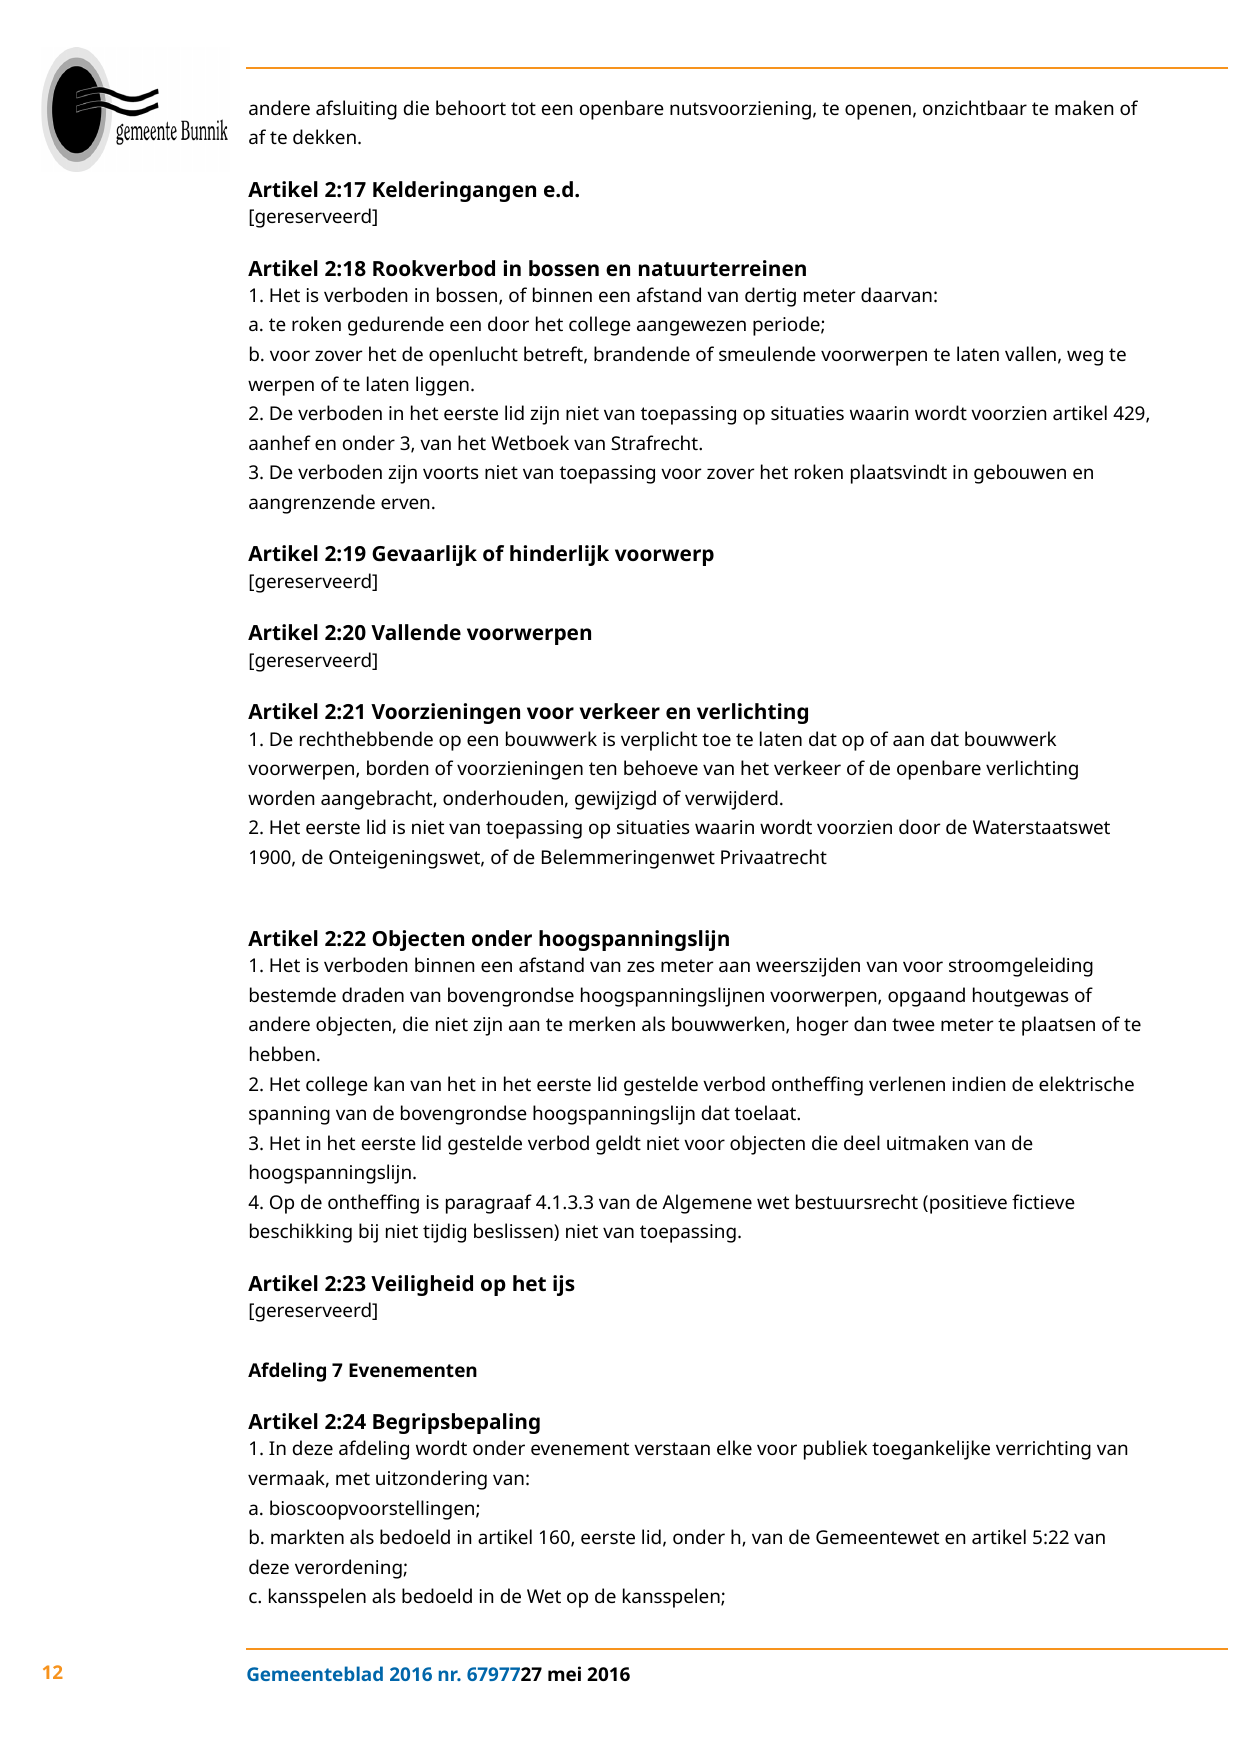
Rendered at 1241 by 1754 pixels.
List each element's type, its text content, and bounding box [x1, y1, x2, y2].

text [gereserveerd] [248, 1298, 1152, 1323]
text 3. De verboden zijn voorts niet van toepassing voor zover het roken plaatsvindt in gebouwen en aangrenzende erven. [248, 459, 1152, 515]
text 1. Het is verboden binnen een afstand van zes meter aan weerszijden van voor stroomgeleiding bestemde draden van bovengrondse hoogspanningslijnen voorwerpen, opgaand houtgewas of andere objecten, die niet zijn aan te merken als bouwwerken, hoger dan twee meter te plaatsen of te hebben. [248, 952, 1152, 1067]
text c. kansspelen als bedoeld in de Wet op de kansspelen; [248, 1583, 1152, 1609]
text Artikel 2:22 Objecten onder hoogspanningslijn [248, 924, 1152, 952]
text 1. Het is verboden in bossen, of binnen een afstand van dertig meter daarvan: [248, 282, 1152, 308]
text b. voor zover het de openlucht betreft, brandende of smeulende voorwerpen te laten vallen, weg te werpen of te laten liggen. [248, 341, 1152, 397]
text Artikel 2:21 Voorzieningen voor verkeer en verlichting [248, 697, 1152, 726]
text [gereserveerd] [248, 568, 1152, 594]
text [gereserveerd] [248, 203, 1152, 229]
text a. te roken gedurende een door het college aangewezen periode; [248, 312, 1152, 337]
text Afdeling 7 Evenementen [248, 1357, 1152, 1382]
text Artikel 2:20 Vallende voorwerpen [248, 618, 1152, 647]
text 2. De verboden in het eerste lid zijn niet van toepassing op situaties waarin wordt voorzien artikel 429, aanhef en onder 3, van het Wetboek van Strafrecht. [248, 400, 1152, 456]
text 3. Het in het eerste lid gestelde verbod geldt niet voor objecten die deel uitmaken van de hoogspanningslijn. [248, 1130, 1152, 1185]
text 2. Het college kan van het in het eerste lid gestelde verbod ontheffing verlenen indien de elektrische spanning van de bovengrondse hoogspanningslijn dat toelaat. [248, 1071, 1152, 1126]
text Artikel 2:18 Rookverbod in bossen en natuurterreinen [248, 254, 1152, 282]
picture [41, 47, 231, 172]
text Artikel 2:23 Veiligheid op het ijs [248, 1269, 1152, 1298]
text Artikel 2:24 Begripsbepaling [248, 1407, 1152, 1436]
text [gereserveerd] [248, 647, 1152, 673]
text 2. Het eerste lid is niet van toepassing op situaties waarin wordt voorzien door de Waterstaatswet 1900, de Onteigeningswet, of de Belemmeringenwet Privaatrecht [248, 814, 1152, 870]
text andere afsluiting die behoort tot een openbare nutsvoorziening, te openen, onzichtbaar te maken of af te dekken. [248, 95, 1152, 150]
text 1. In deze afdeling wordt onder evenement verstaan elke voor publiek toegankelijke verrichting van vermaak, met uitzondering van: [248, 1436, 1152, 1491]
text 4. Op de ontheffing is paragraaf 4.1.3.3 van de Algemene wet bestuursrecht (positieve fictieve beschikking bij niet tijdig beslissen) niet van toepassing. [248, 1189, 1152, 1244]
text Artikel 2:17 Kelderingangen e.d. [248, 175, 1152, 203]
text a. bioscoopvoorstellingen; [248, 1495, 1152, 1521]
text Artikel 2:19 Gevaarlijk of hinderlijk voorwerp [248, 539, 1152, 568]
text b. markten als bedoeld in artikel 160, eerste lid, onder h, van de Gemeentewet en artikel 5:22 van deze verordening; [248, 1524, 1152, 1580]
text 1. De rechthebbende op een bouwwerk is verplicht toe te laten dat op of aan dat bouwwerk voorwerpen, borden of voorzieningen ten behoeve van het verkeer of de openbare verlichting worden aangebracht, onderhouden, gewijzigd of verwijderd. [248, 726, 1152, 811]
